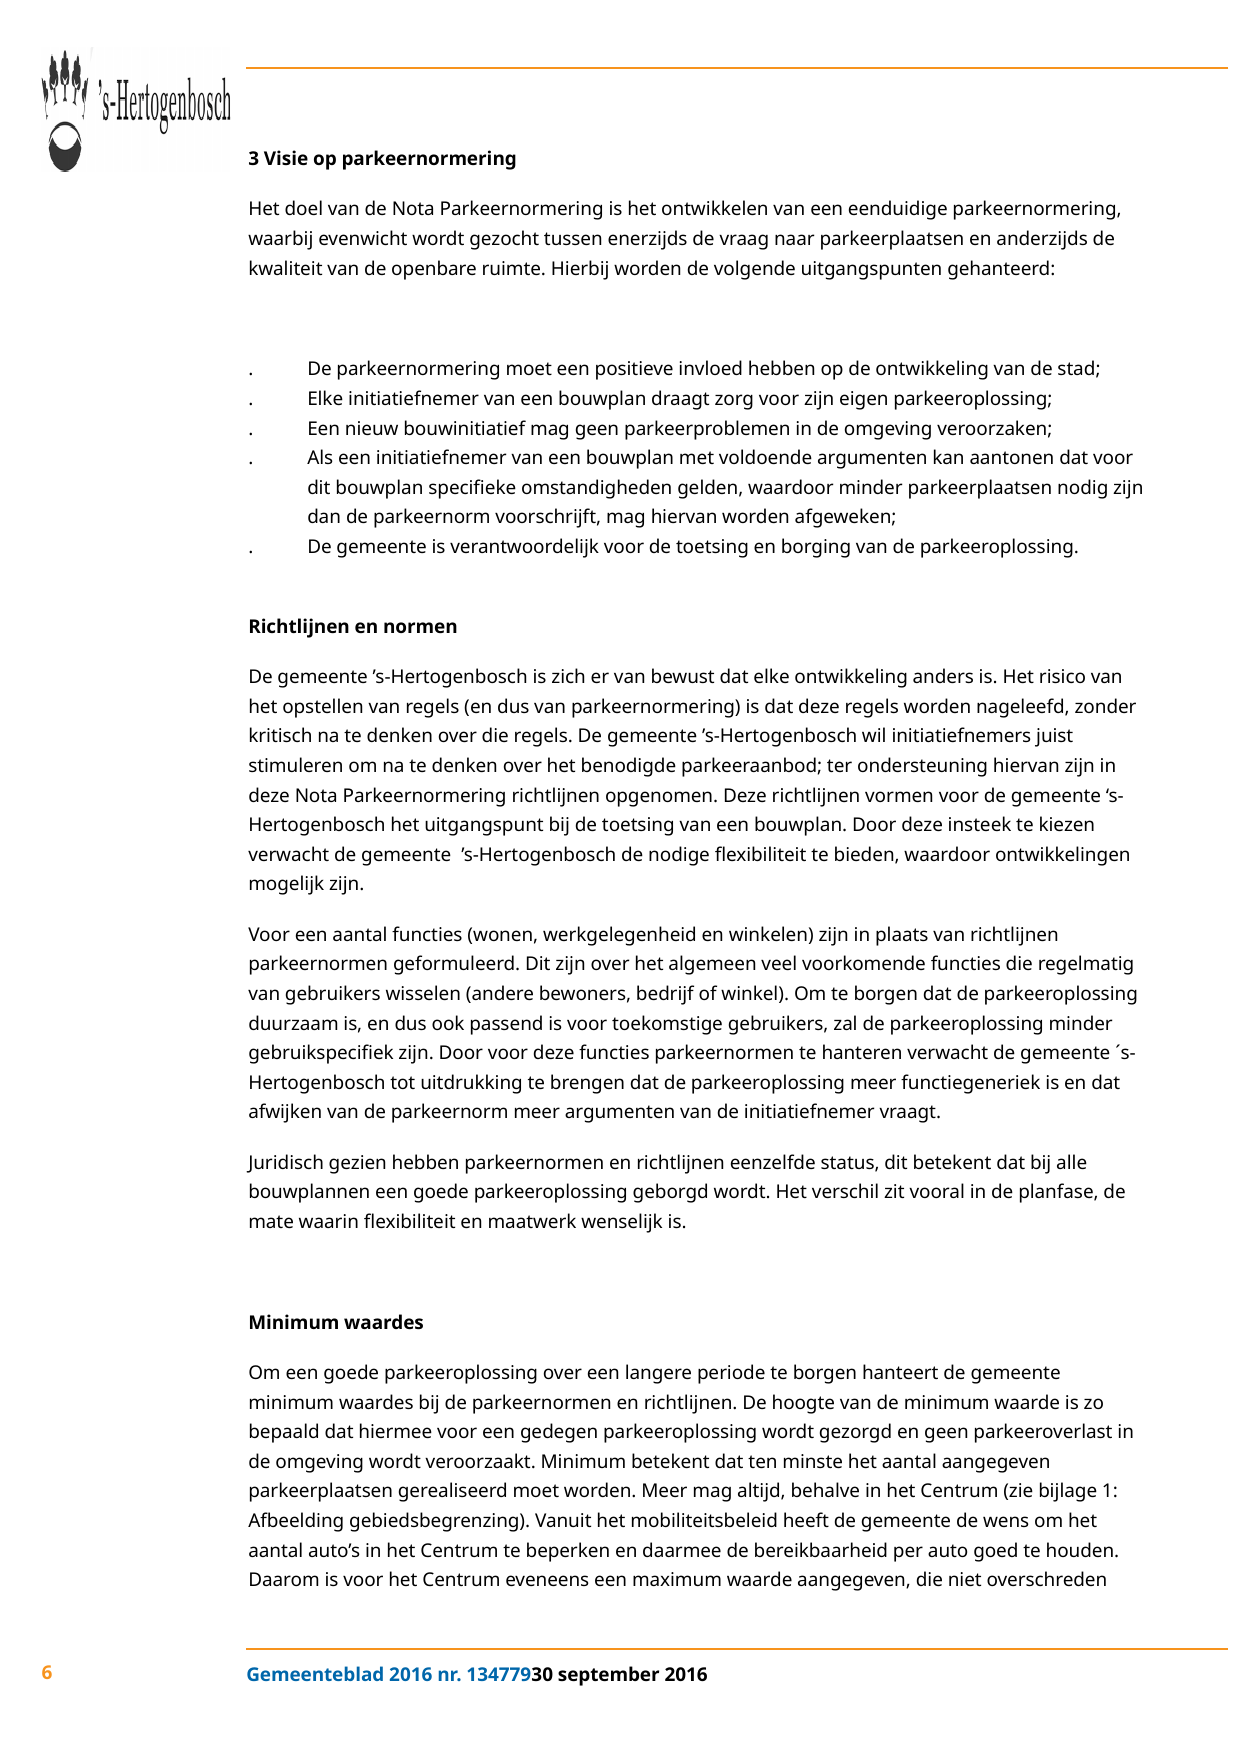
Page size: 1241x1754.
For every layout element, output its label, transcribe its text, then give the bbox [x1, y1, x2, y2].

list De gemeente is verantwoordelijk voor de toetsing en borging van de parkeeroplossing. [248, 533, 1152, 559]
text Minimum waardes [248, 1309, 1152, 1335]
text Juridisch gezien hebben parkeernormen en richtlijnen eenzelfde status, dit betekent dat bij alle bouwplannen een goede parkeeroplossing geborgd wordt. Het verschil zit vooral in de planfase, de mate waarin flexibiliteit en maatwerk wenselijk is. [248, 1149, 1152, 1234]
picture [41, 47, 231, 172]
text De gemeente ’s-Hertogenbosch is zich er van bewust dat elke ontwikkeling anders is. Het risico van het opstellen van regels (en dus van parkeernormering) is dat deze regels worden nageleefd, zonder kritisch na te denken over die regels. De gemeente ’s-Hertogenbosch wil initiatiefnemers juist stimuleren om na te denken over het benodigde parkeeraanbod; ter ondersteuning hiervan zijn in deze Nota Parkeernormering richtlijnen opgenomen. Deze richtlijnen vormen voor de gemeente ‘s-Hertogenbosch het uitgangspunt bij de toetsing van een bouwplan. Door deze insteek te kiezen verwacht de gemeente ’s-Hertogenbosch de nodige flexibiliteit te bieden, waardoor ontwikkelingen mogelijk zijn. [248, 663, 1152, 896]
list De parkeernormering moet een positieve invloed hebben op de ontwikkeling van de stad; [248, 356, 1152, 381]
text 3 Visie op parkeernormering [248, 145, 1152, 171]
list Als een initiatiefnemer van een bouwplan met voldoende argumenten kan aantonen dat voor dit bouwplan specifieke omstandigheden gelden, waardoor minder parkeerplaatsen nodig zijn dan de parkeernorm voorschrijft, mag hiervan worden afgeweken; [248, 444, 1152, 529]
text Voor een aantal functies (wonen, werkgelegenheid en winkelen) zijn in plaats van richtlijnen parkeernormen geformuleerd. Dit zijn over het algemeen veel voorkomende functies die regelmatig van gebruikers wisselen (andere bewoners, bedrijf of winkel). Om te borgen dat de parkeeroplossing duurzaam is, en dus ook passend is voor toekomstige gebruikers, zal de parkeeroplossing minder gebruikspecifiek zijn. Door voor deze functies parkeernormen te hanteren verwacht de gemeente ´s-Hertogenbosch tot uitdrukking te brengen dat de parkeeroplossing meer functiegeneriek is en dat afwijken van de parkeernorm meer argumenten van de initiatiefnemer vraagt. [248, 921, 1152, 1124]
list Elke initiatiefnemer van een bouwplan draagt zorg voor zijn eigen parkeeroplossing; [248, 385, 1152, 411]
text Om een goede parkeeroplossing over een langere periode te borgen hanteert de gemeente minimum waardes bij de parkeernormen en richtlijnen. De hoogte van de minimum waarde is zo bepaald dat hiermee voor een gedegen parkeeroplossing wordt gezorgd en geen parkeeroverlast in de omgeving wordt veroorzaakt. Minimum betekent dat ten minste het aantal aangegeven parkeerplaatsen gerealiseerd moet worden. Meer mag altijd, behalve in het Centrum (zie bijlage 1: Afbeelding gebiedsbegrenzing). Vanuit het mobiliteitsbeleid heeft de gemeente de wens om het aantal auto’s in het Centrum te beperken en daarmee de bereikbaarheid per auto goed te houden. Daarom is voor het Centrum eveneens een maximum waarde aangegeven, die niet overschreden [248, 1359, 1152, 1592]
list Een nieuw bouwinitiatief mag geen parkeerproblemen in de omgeving veroorzaken; [248, 415, 1152, 441]
text Richtlijnen en normen [248, 613, 1152, 639]
text Het doel van de Nota Parkeernormering is het ontwikkelen van een eenduidige parkeernormering, waarbij evenwicht wordt gezocht tussen enerzijds de vraag naar parkeerplaatsen en anderzijds de kwaliteit van de openbare ruimte. Hierbij worden de volgende uitgangspunten gehanteerd: [248, 196, 1152, 281]
